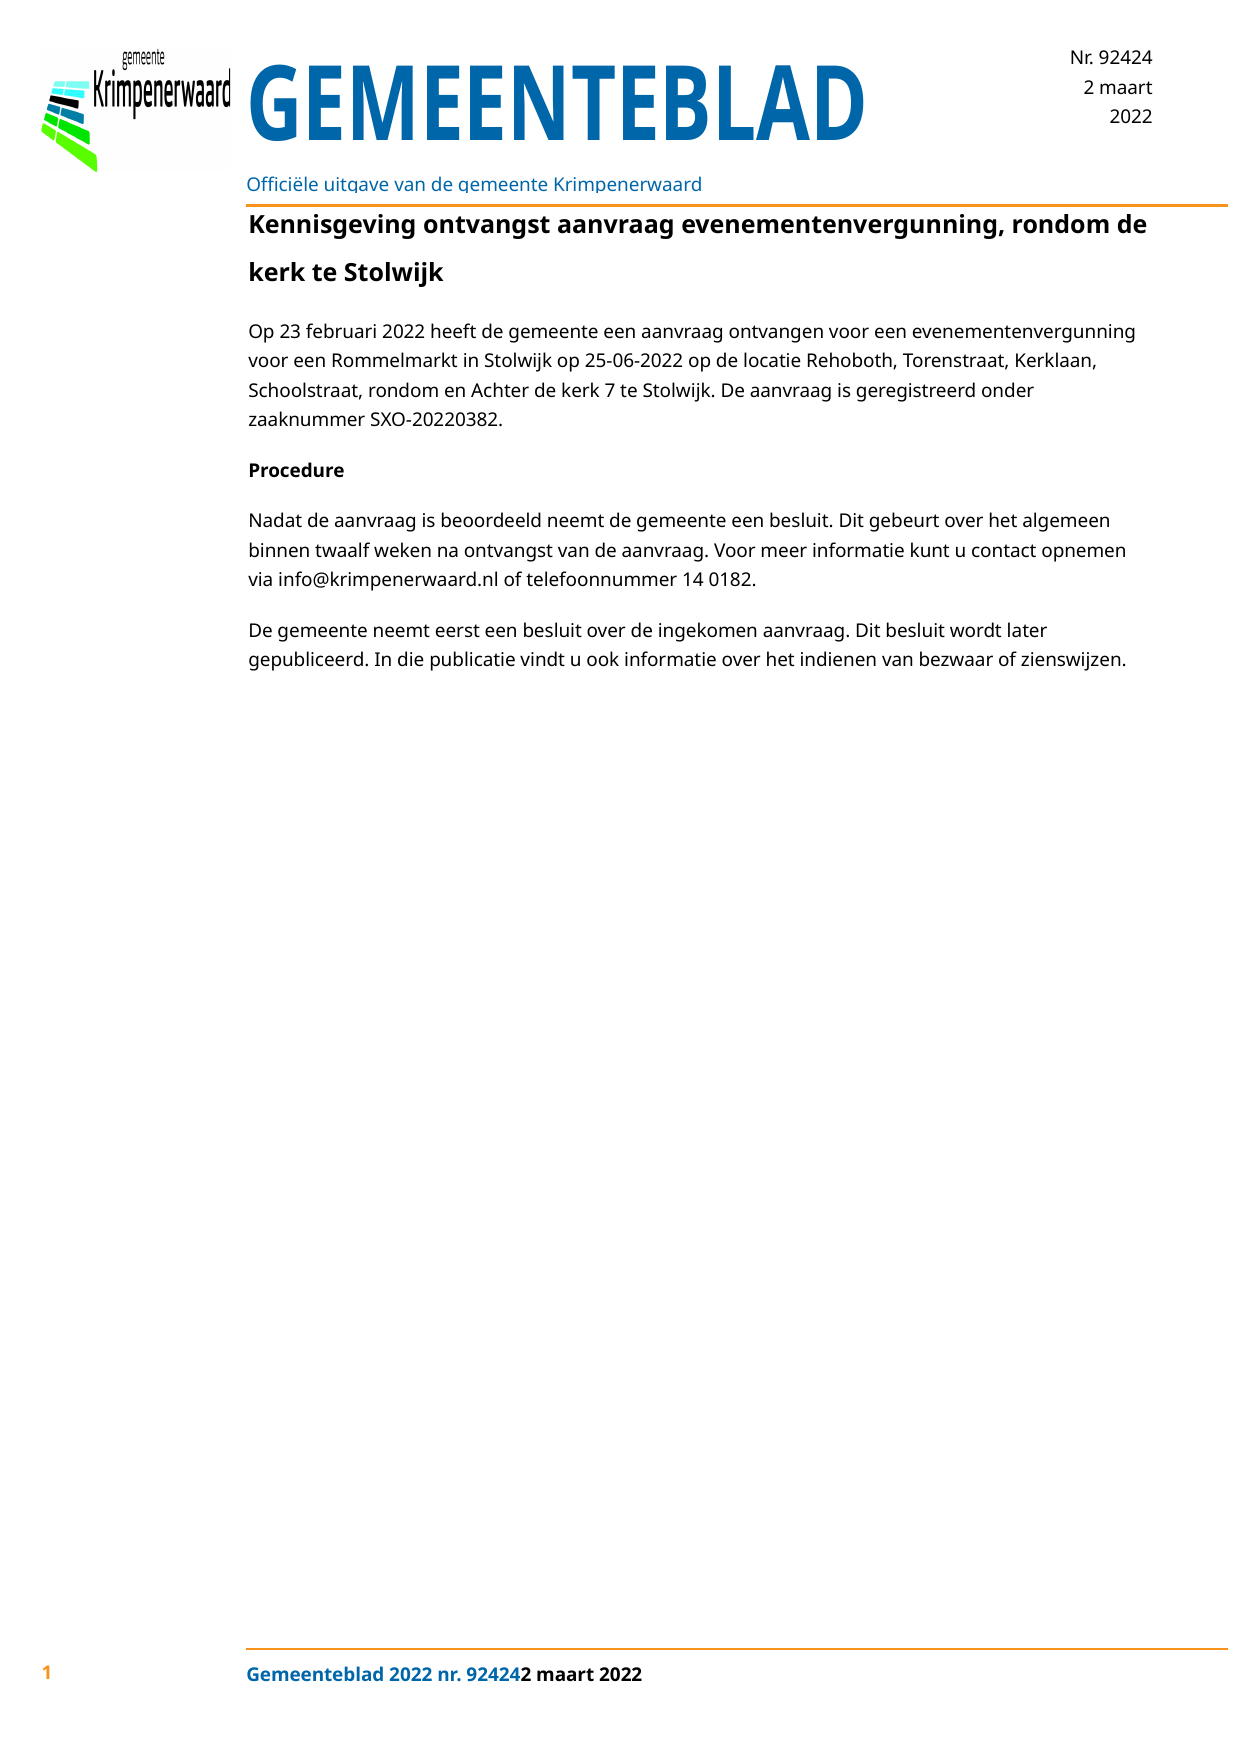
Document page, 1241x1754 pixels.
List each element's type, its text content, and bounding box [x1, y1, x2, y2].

picture [41, 47, 231, 172]
text Kennisgeving ontvangst aanvraag evenementenvergunning, rondom de kerk te Stolwijk [248, 207, 1152, 288]
text De gemeente neemt eerst een besluit over de ingekomen aanvraag. Dit besluit wordt later gepubliceerd. In die publicatie vindt u ook informatie over het indienen van bezwaar of zienswijzen. [248, 617, 1152, 672]
text Procedure [248, 457, 1152, 483]
text Op 23 februari 2022 heeft de gemeente een aanvraag ontvangen voor een evenementenvergunning voor een Rommelmarkt in Stolwijk op 25-06-2022 op de locatie Rehoboth, Torenstraat, Kerklaan, Schoolstraat, rondom en Achter de kerk 7 te Stolwijk. De aanvraag is geregistreerd onder zaaknummer SXO-20220382. [248, 318, 1152, 432]
text Nadat de aanvraag is beoordeeld neemt de gemeente een besluit. Dit gebeurt over het algemeen binnen twaalf weken na ontvangst van de aanvraag. Voor meer informatie kunt u contact opnemen via info@krimpenerwaard.nl of telefoonnummer 14 0182. [248, 507, 1152, 592]
